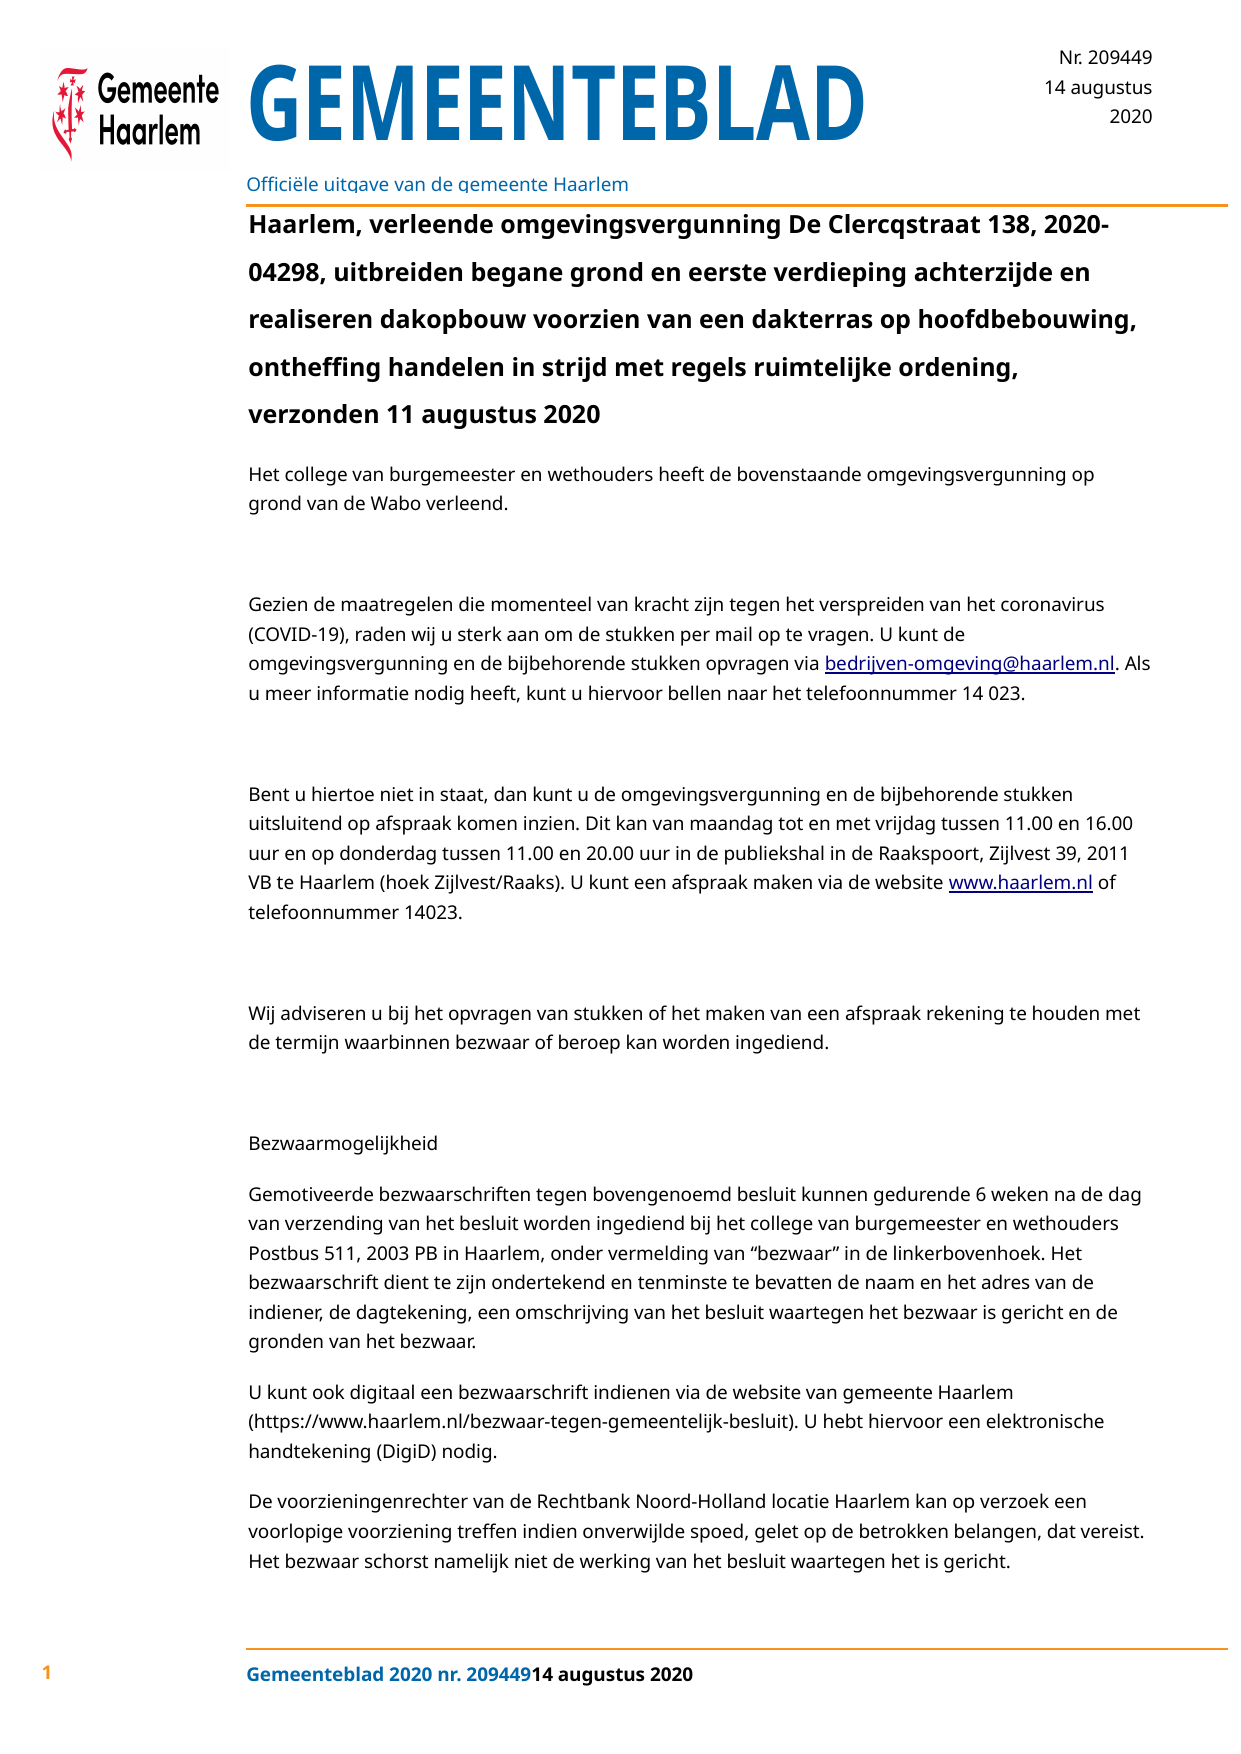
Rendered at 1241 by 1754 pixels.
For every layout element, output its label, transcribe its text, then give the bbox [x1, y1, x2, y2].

text Bezwaarmogelijkheid [248, 1130, 1152, 1156]
text U kunt ook digitaal een bezwaarschrift indienen via de website van gemeente Haarlem (https://www.haarlem.nl/bezwaar-tegen-gemeentelijk-besluit). U hebt hiervoor een elektronische handtekening (DigiD) nodig. [248, 1379, 1152, 1464]
text Gemotiveerde bezwaarschriften tegen bovengenoemd besluit kunnen gedurende 6 weken na de dag van verzending van het besluit worden ingediend bij het college van burgemeester en wethouders Postbus 511, 2003 PB in Haarlem, onder vermelding van “bezwaar” in de linkerbovenhoek. Het bezwaarschrift dient te zijn ondertekend en tenminste te bevatten de naam en het adres van de indiener, de dagtekening, een omschrijving van het besluit waartegen het bezwaar is gericht en de gronden van het bezwaar. [248, 1181, 1152, 1354]
text Haarlem, verleende omgevingsvergunning De Clercqstraat 138, 2020-04298, uitbreiden begane grond en eerste verdieping achterzijde en realiseren dakopbouw voorzien van een dakterras op hoofdbebouwing, ontheffing handelen in strijd met regels ruimtelijke ordening, verzonden 11 augustus 2020 [248, 207, 1152, 431]
picture [41, 47, 231, 172]
text Gezien de maatregelen die momenteel van kracht zijn tegen het verspreiden van het coronavirus (COVID-19), raden wij u sterk aan om de stukken per mail op te vragen. U kunt de omgevingsvergunning en de bijbehorende stukken opvragen via bedrijven-omgeving@haarlem.nl. Als u meer informatie nodig heeft, kunt u hiervoor bellen naar het telefoonnummer 14 023. [248, 591, 1152, 706]
text Wij adviseren u bij het opvragen van stukken of het maken van een afspraak rekening te houden met de termijn waarbinnen bezwaar of beroep kan worden ingediend. [248, 1000, 1152, 1055]
text Bent u hiertoe niet in staat, dan kunt u de omgevingsvergunning en de bijbehorende stukken uitsluitend op afspraak komen inzien. Dit kan van maandag tot en met vrijdag tussen 11.00 en 16.00 uur en op donderdag tussen 11.00 en 20.00 uur in de publiekshal in de Raakspoort, Zijlvest 39, 2011 VB te Haarlem (hoek Zijlvest/Raaks). U kunt een afspraak maken via de website www.haarlem.nl of telefoonnummer 14023. [248, 781, 1152, 925]
text De voorzieningenrechter van de Rechtbank Noord-Holland locatie Haarlem kan op verzoek een voorlopige voorziening treffen indien onverwijlde spoed, gelet op de betrokken belangen, dat vereist. Het bezwaar schorst namelijk niet de werking van het besluit waartegen het is gericht. [248, 1489, 1152, 1573]
text Het college van burgemeester en wethouders heeft de bovenstaande omgevingsvergunning op grond van de Wabo verleend. [248, 461, 1152, 516]
